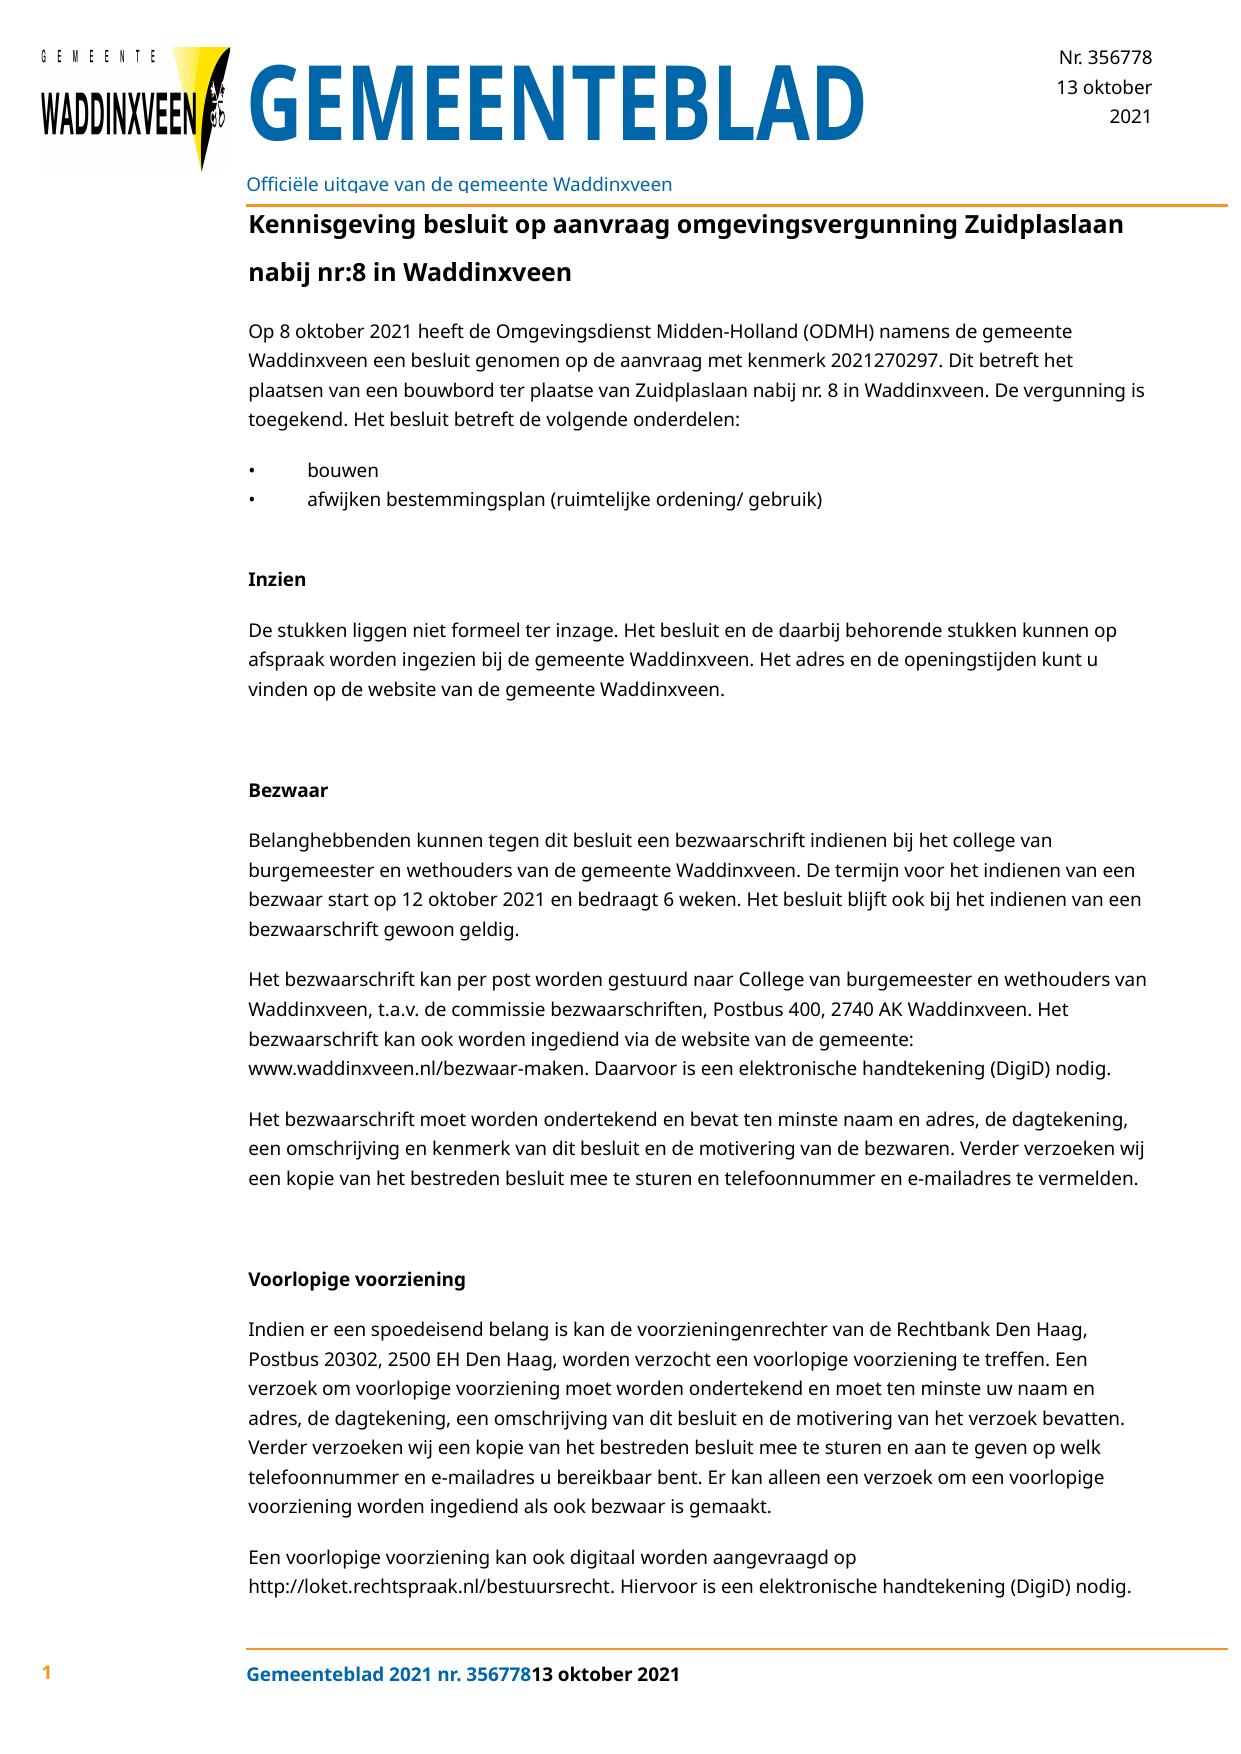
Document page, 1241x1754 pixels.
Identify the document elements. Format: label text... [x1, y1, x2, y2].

text Belanghebbenden kunnen tegen dit besluit een bezwaarschrift indienen bij het college van burgemeester en wethouders van de gemeente Waddinxveen. De termijn voor het indienen van een bezwaar start op 12 oktober 2021 en bedraagt 6 weken. Het besluit blijft ook bij het indienen van een bezwaarschrift gewoon geldig. [248, 827, 1152, 942]
text Voorlopige voorziening [248, 1266, 1152, 1292]
text Bezwaar [248, 777, 1152, 803]
text Op 8 oktober 2021 heeft de Omgevingsdienst Midden-Holland (ODMH) namens de gemeente Waddinxveen een besluit genomen op de aanvraag met kenmerk 2021270297. Dit betreft het plaatsen van een bouwbord ter plaatse van Zuidplaslaan nabij nr. 8 in Waddinxveen. De vergunning is toegekend. Het besluit betreft de volgende onderdelen: [248, 318, 1152, 432]
text Het bezwaarschrift moet worden ondertekend en bevat ten minste naam en adres, de dagtekening, een omschrijving en kenmerk van dit besluit en de motivering van de bezwaren. Verder verzoeken wij een kopie van het bestreden besluit mee te sturen en telefoonnummer en e-mailadres te vermelden. [248, 1106, 1152, 1191]
text Een voorlopige voorziening kan ook digitaal worden aangevraagd op http://loket.rechtspraak.nl/bestuursrecht. Hiervoor is een elektronische handtekening (DigiD) nodig. [248, 1544, 1152, 1599]
list afwijken bestemmingsplan (ruimtelijke ordening/ gebruik) [248, 487, 1152, 512]
text Het bezwaarschrift kan per post worden gestuurd naar College van burgemeester en wethouders van Waddinxveen, t.a.v. de commissie bezwaarschriften, Postbus 400, 2740 AK Waddinxveen. Het bezwaarschrift kan ook worden ingediend via de website van de gemeente: www.waddinxveen.nl/bezwaar-maken. Daarvoor is een elektronische handtekening (DigiD) nodig. [248, 967, 1152, 1081]
text Inzien [248, 567, 1152, 592]
text De stukken liggen niet formeel ter inzage. Het besluit en de daarbij behorende stukken kunnen op afspraak worden ingezien bij de gemeente Waddinxveen. Het adres en de openingstijden kunt u vinden op de website van de gemeente Waddinxveen. [248, 617, 1152, 702]
text Indien er een spoedeisend belang is kan de voorzieningenrechter van de Rechtbank Den Haag, Postbus 20302, 2500 EH Den Haag, worden verzocht een voorlopige voorziening te treffen. Een verzoek om voorlopige voorziening moet worden ondertekend en moet ten minste uw naam en adres, de dagtekening, een omschrijving van dit besluit en de motivering van het verzoek bevatten. Verder verzoeken wij een kopie van het bestreden besluit mee te sturen en aan te geven op welk telefoonnummer en e-mailadres u bereikbaar bent. Er kan alleen een verzoek om een voorlopige voorziening worden ingediend als ook bezwaar is gemaakt. [248, 1316, 1152, 1519]
text Kennisgeving besluit op aanvraag omgevingsvergunning Zuidplaslaan nabij nr:8 in Waddinxveen [248, 207, 1152, 288]
list bouwen [248, 457, 1152, 483]
picture [41, 47, 231, 172]
